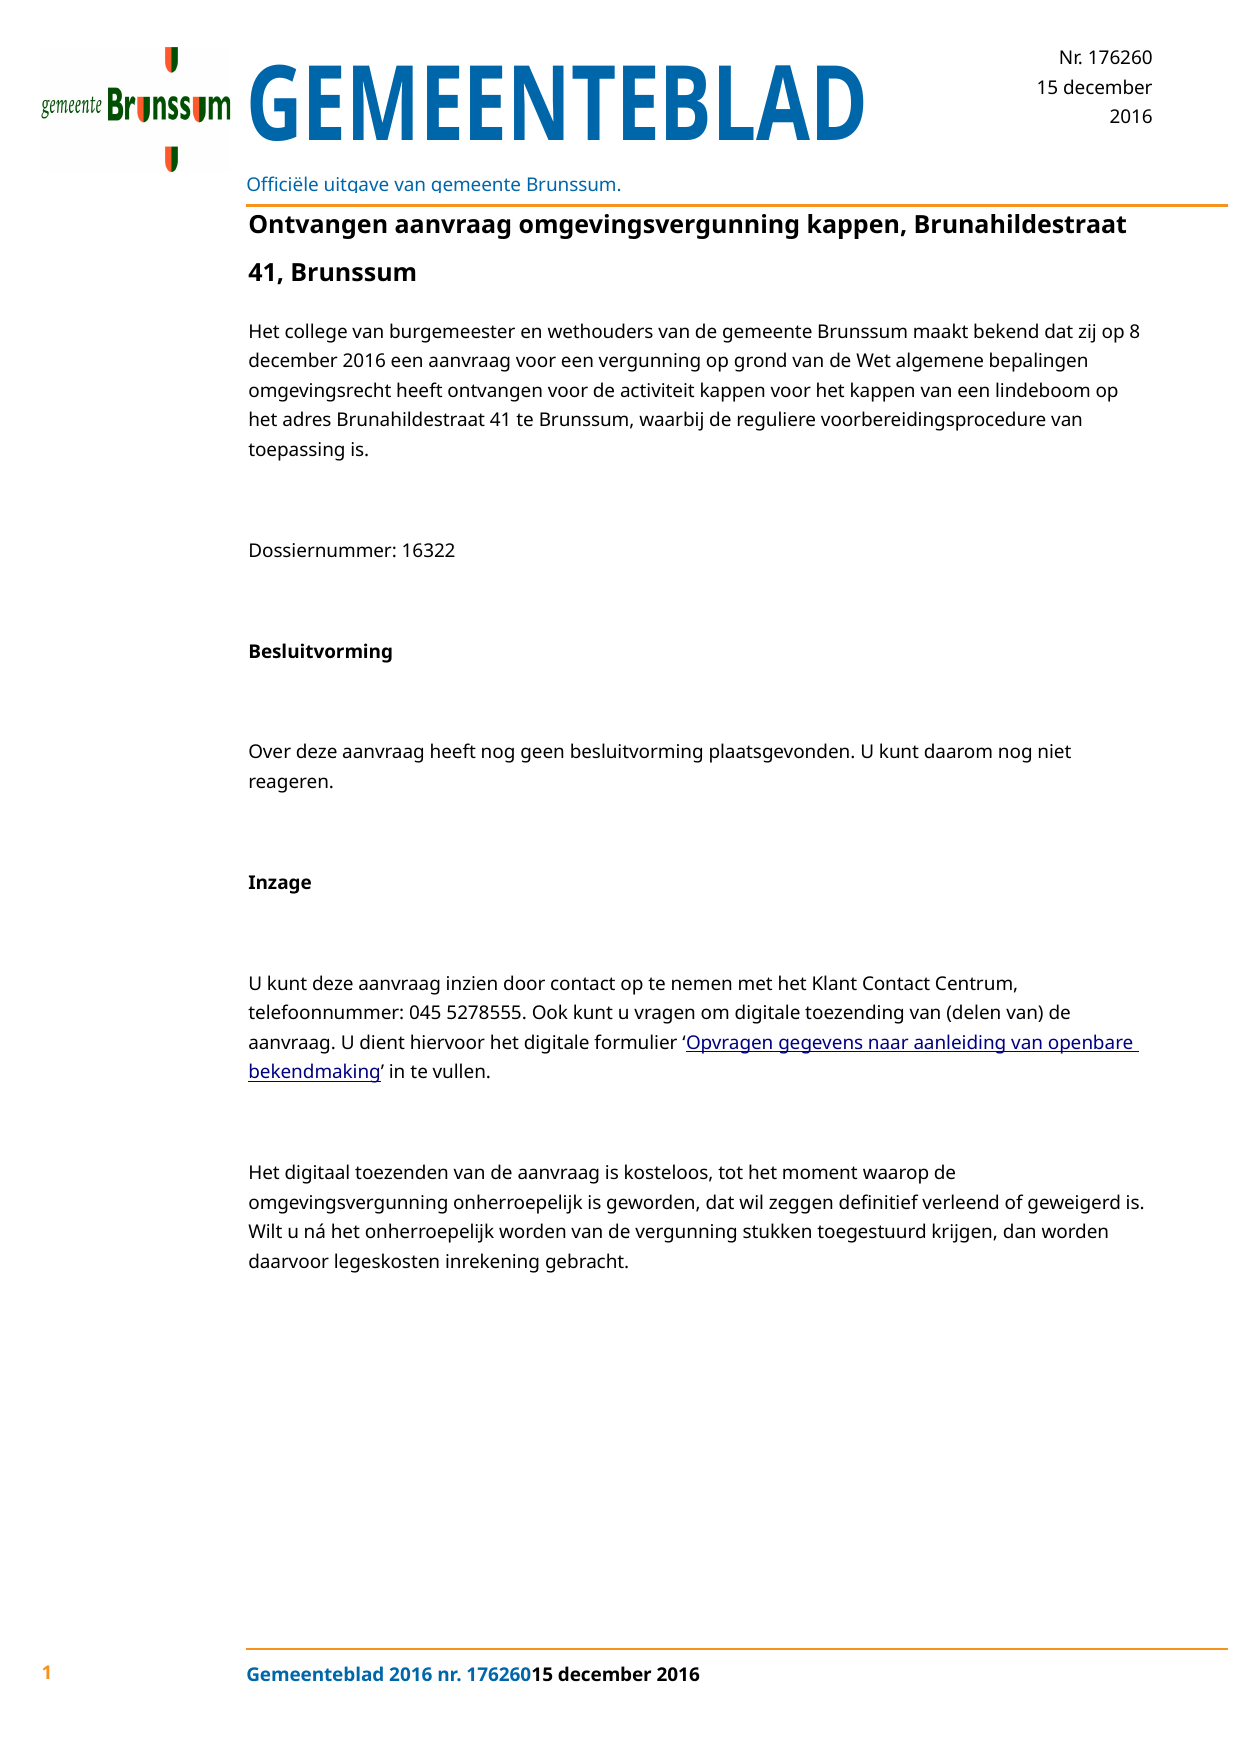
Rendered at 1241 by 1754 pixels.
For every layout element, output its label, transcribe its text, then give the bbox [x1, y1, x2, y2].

text Besluitvorming [248, 638, 1152, 664]
text U kunt deze aanvraag inzien door contact op te nemen met het Klant Contact Centrum, telefoonnummer: 045 5278555. Ook kunt u vragen om digitale toezending van (delen van) de aanvraag. U dient hiervoor het digitale formulier ‘Opvragen gegevens naar aanleiding van openbare bekendmaking’ in te vullen. [248, 970, 1152, 1084]
text Het college van burgemeester en wethouders van de gemeente Brunssum maakt bekend dat zij op 8 december 2016 een aanvraag voor een vergunning op grond van de Wet algemene bepalingen omgevingsrecht heeft ontvangen voor de activiteit kappen voor het kappen van een lindeboom op het adres Brunahildestraat 41 te Brunssum, waarbij de reguliere voorbereidingsprocedure van toepassing is. [248, 318, 1152, 462]
text Dossiernummer: 16322 [248, 537, 1152, 563]
text Inzage [248, 869, 1152, 895]
text Over deze aanvraag heeft nog geen besluitvorming plaatsgevonden. U kunt daarom nog niet reageren. [248, 739, 1152, 794]
text Ontvangen aanvraag omgevingsvergunning kappen, Brunahildestraat 41, Brunssum [248, 207, 1152, 288]
picture [41, 47, 231, 172]
text Het digitaal toezenden van de aanvraag is kosteloos, tot het moment waarop de omgevingsvergunning onherroepelijk is geworden, dat wil zeggen definitief verleend of geweigerd is. Wilt u ná het onherroepelijk worden van de vergunning stukken toegestuurd krijgen, dan worden daarvoor legeskosten inrekening gebracht. [248, 1159, 1152, 1274]
